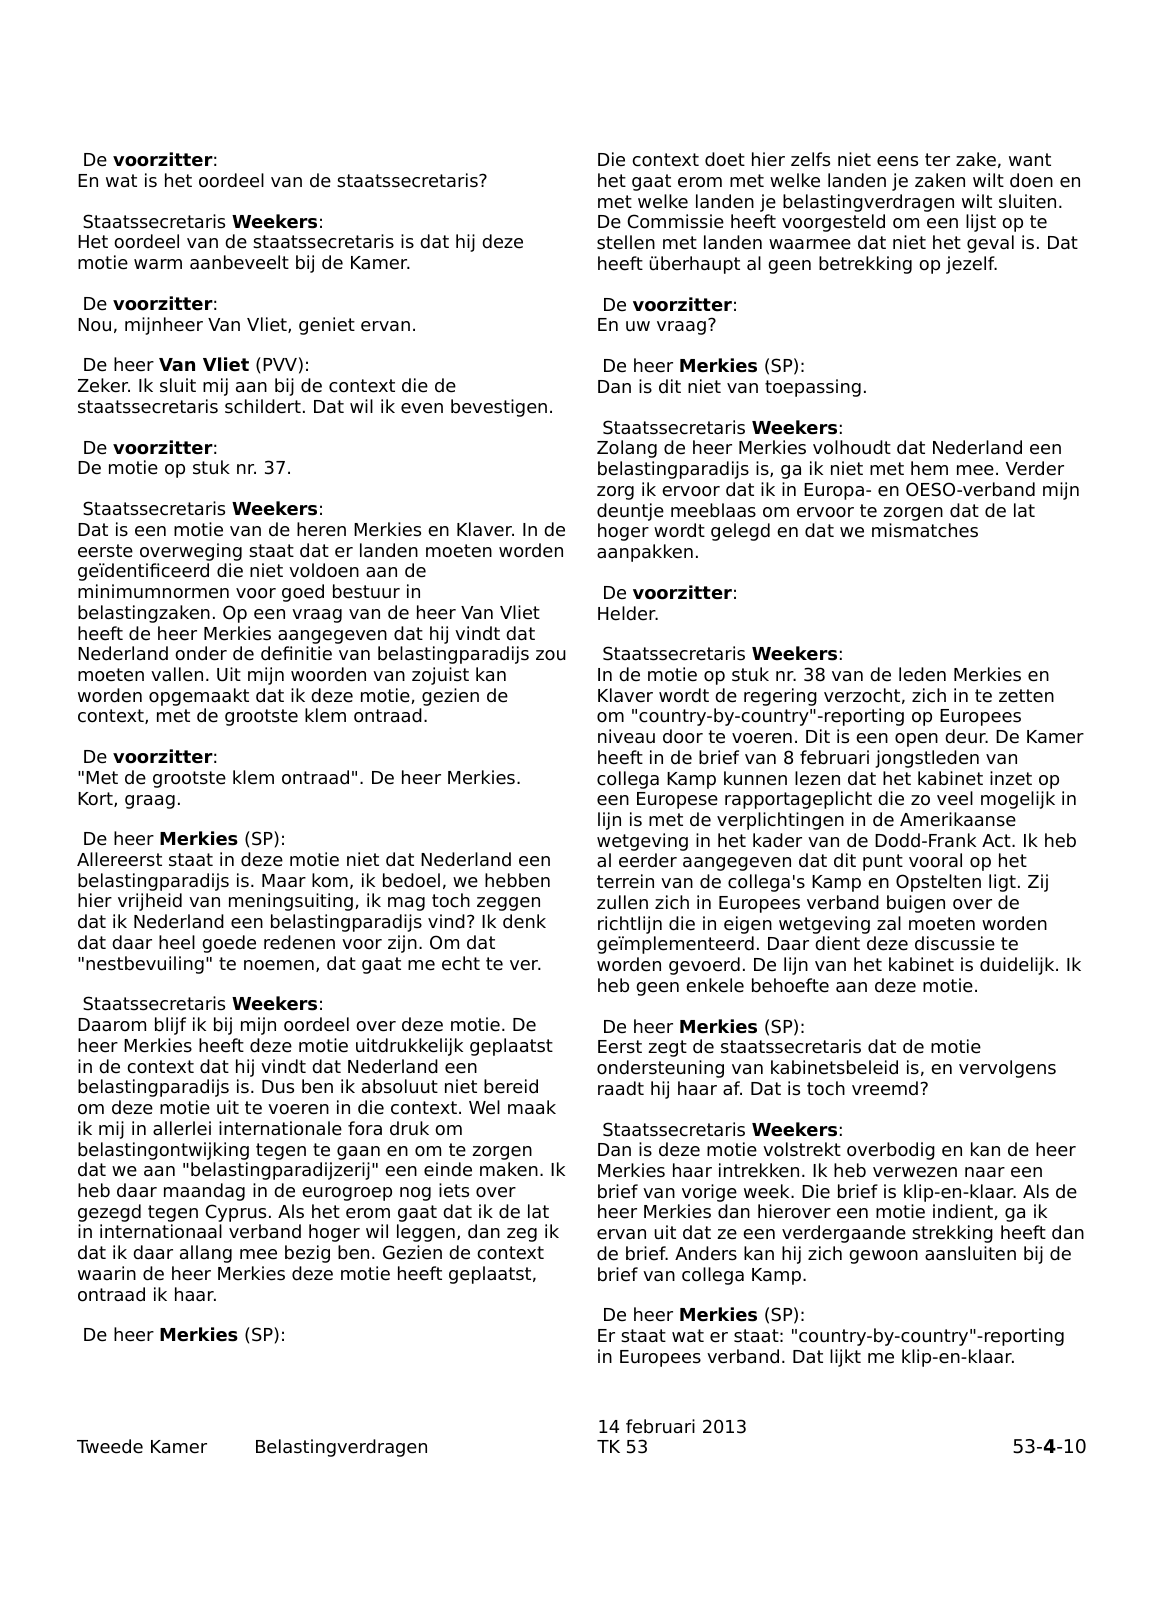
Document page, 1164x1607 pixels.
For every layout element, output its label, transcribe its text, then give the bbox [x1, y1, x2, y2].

text De voorzitter: [77, 294, 567, 314]
text Nou, mijnheer Van Vliet, geniet ervan. [77, 314, 567, 335]
text De heer Van Vliet (PVV): [77, 355, 567, 376]
text De heer Merkies (SP): [596, 1305, 1087, 1326]
text De voorzitter: [77, 150, 567, 171]
text Staatssecretaris Weekers: [596, 1119, 1087, 1140]
text En uw vraag? [596, 315, 1087, 336]
text Staatssecretaris Weekers: [596, 644, 1087, 665]
text De heer Merkies (SP): [77, 1325, 567, 1346]
text Zeker. Ik sluit mij aan bij de context die de staatssecretaris schildert. Dat wil ik even bevestigen. [77, 376, 567, 417]
text "Met de grootste klem ontraad". De heer Merkies. Kort, graag. [77, 768, 567, 809]
text De heer Merkies (SP): [77, 829, 567, 850]
text Staatssecretaris Weekers: [596, 417, 1087, 438]
text Die context doet hier zelfs niet eens ter zake, want het gaat erom met welke landen je zaken wilt doen en met welke landen je belastingverdragen wilt sluiten. De Commissie heeft voorgesteld om een lijst op te stellen met landen waarmee dat niet het geval is. Dat heeft überhaupt al geen betrekking op jezelf. [596, 150, 1087, 274]
text Helder. [596, 603, 1087, 624]
text Staatssecretaris Weekers: [77, 212, 567, 232]
text Daarom blijf ik bij mijn oordeel over deze motie. De heer Merkies heeft deze motie uitdrukkelijk geplaatst in de context dat hij vindt dat Nederland een belastingparadijs is. Dus ben ik absoluut niet bereid om deze motie uit te voeren in die context. Wel maak ik mij in allerlei internationale fora druk om belastingontwijking tegen te gaan en om te zorgen dat we aan "belastingparadijzerij" een einde maken. Ik heb daar maandag in de eurogroep nog iets over gezegd tegen Cyprus. Als het erom gaat dat ik de lat in internationaal verband hoger wil leggen, dan zeg ik dat ik daar allang mee bezig ben. Gezien de context waarin de heer Merkies deze motie heeft geplaatst, ontraad ik haar. [77, 1015, 567, 1305]
text Staatssecretaris Weekers: [77, 499, 567, 520]
text Dan is dit niet van toepassing. [596, 377, 1087, 397]
text De motie op stuk nr. 37. [77, 458, 567, 479]
text Dan is deze motie volstrekt overbodig en kan de heer Merkies haar intrekken. Ik heb verwezen naar een brief van vorige week. Die brief is klip-en-klaar. Als de heer Merkies dan hierover een motie indient, ga ik ervan uit dat ze een verdergaande strekking heeft dan de brief. Anders kan hij zich gewoon aansluiten bij de brief van collega Kamp. [596, 1140, 1087, 1285]
text Het oordeel van de staatssecretaris is dat hij deze motie warm aanbeveelt bij de Kamer. [77, 232, 567, 274]
text De voorzitter: [77, 437, 567, 458]
text Allereerst staat in deze motie niet dat Nederland een belastingparadijs is. Maar kom, ik bedoel, we hebben hier vrijheid van meningsuiting, ik mag toch zeggen dat ik Nederland een belastingparadijs vind? Ik denk dat daar heel goede redenen voor zijn. Om dat "nestbevuiling" te noemen, dat gaat me echt te ver. [77, 850, 567, 974]
text Dat is een motie van de heren Merkies en Klaver. In de eerste overweging staat dat er landen moeten worden geïdentificeerd die niet voldoen aan de minimumnormen voor goed bestuur in belastingzaken. Op een vraag van de heer Van Vliet heeft de heer Merkies aangegeven dat hij vindt dat Nederland onder de definitie van belastingparadijs zou moeten vallen. Uit mijn woorden van zojuist kan worden opgemaakt dat ik deze motie, gezien de context, met de grootste klem ontraad. [77, 520, 567, 727]
text De heer Merkies (SP): [596, 1016, 1087, 1037]
text Eerst zegt de staatssecretaris dat de motie ondersteuning van kabinetsbeleid is, en vervolgens raadt hij haar af. Dat is toch vreemd? [596, 1037, 1087, 1099]
text In de motie op stuk nr. 38 van de leden Merkies en Klaver wordt de regering verzocht, zich in te zetten om "country-by-country"-reporting op Europees niveau door te voeren. Dit is een open deur. De Kamer heeft in de brief van 8 februari jongstleden van collega Kamp kunnen lezen dat het kabinet inzet op een Europese rapportageplicht die zo veel mogelijk in lijn is met de verplichtingen in de Amerikaanse wetgeving in het kader van de Dodd-Frank Act. Ik heb al eerder aangegeven dat dit punt vooral op het terrein van de collega's Kamp en Opstelten ligt. Zij zullen zich in Europees verband buigen over de richtlijn die in eigen wetgeving zal moeten worden geïmplementeerd. Daar dient deze discussie te worden gevoerd. De lijn van het kabinet is duidelijk. Ik heb geen enkele behoefte aan deze motie. [596, 665, 1087, 996]
text De voorzitter: [77, 747, 567, 768]
text Staatssecretaris Weekers: [77, 994, 567, 1015]
text De voorzitter: [596, 294, 1087, 315]
text Er staat wat er staat: "country-by-country"-reporting in Europees verband. Dat lijkt me klip-en-klaar. [596, 1326, 1087, 1367]
text Zolang de heer Merkies volhoudt dat Nederland een belastingparadijs is, ga ik niet met hem mee. Verder zorg ik ervoor dat ik in Europa- en OESO-verband mijn deuntje meeblaas om ervoor te zorgen dat de lat hoger wordt gelegd en dat we mismatches aanpakken. [596, 438, 1087, 563]
text De voorzitter: [596, 583, 1087, 603]
text En wat is het oordeel van de staatssecretaris? [77, 171, 567, 192]
text De heer Merkies (SP): [596, 356, 1087, 377]
